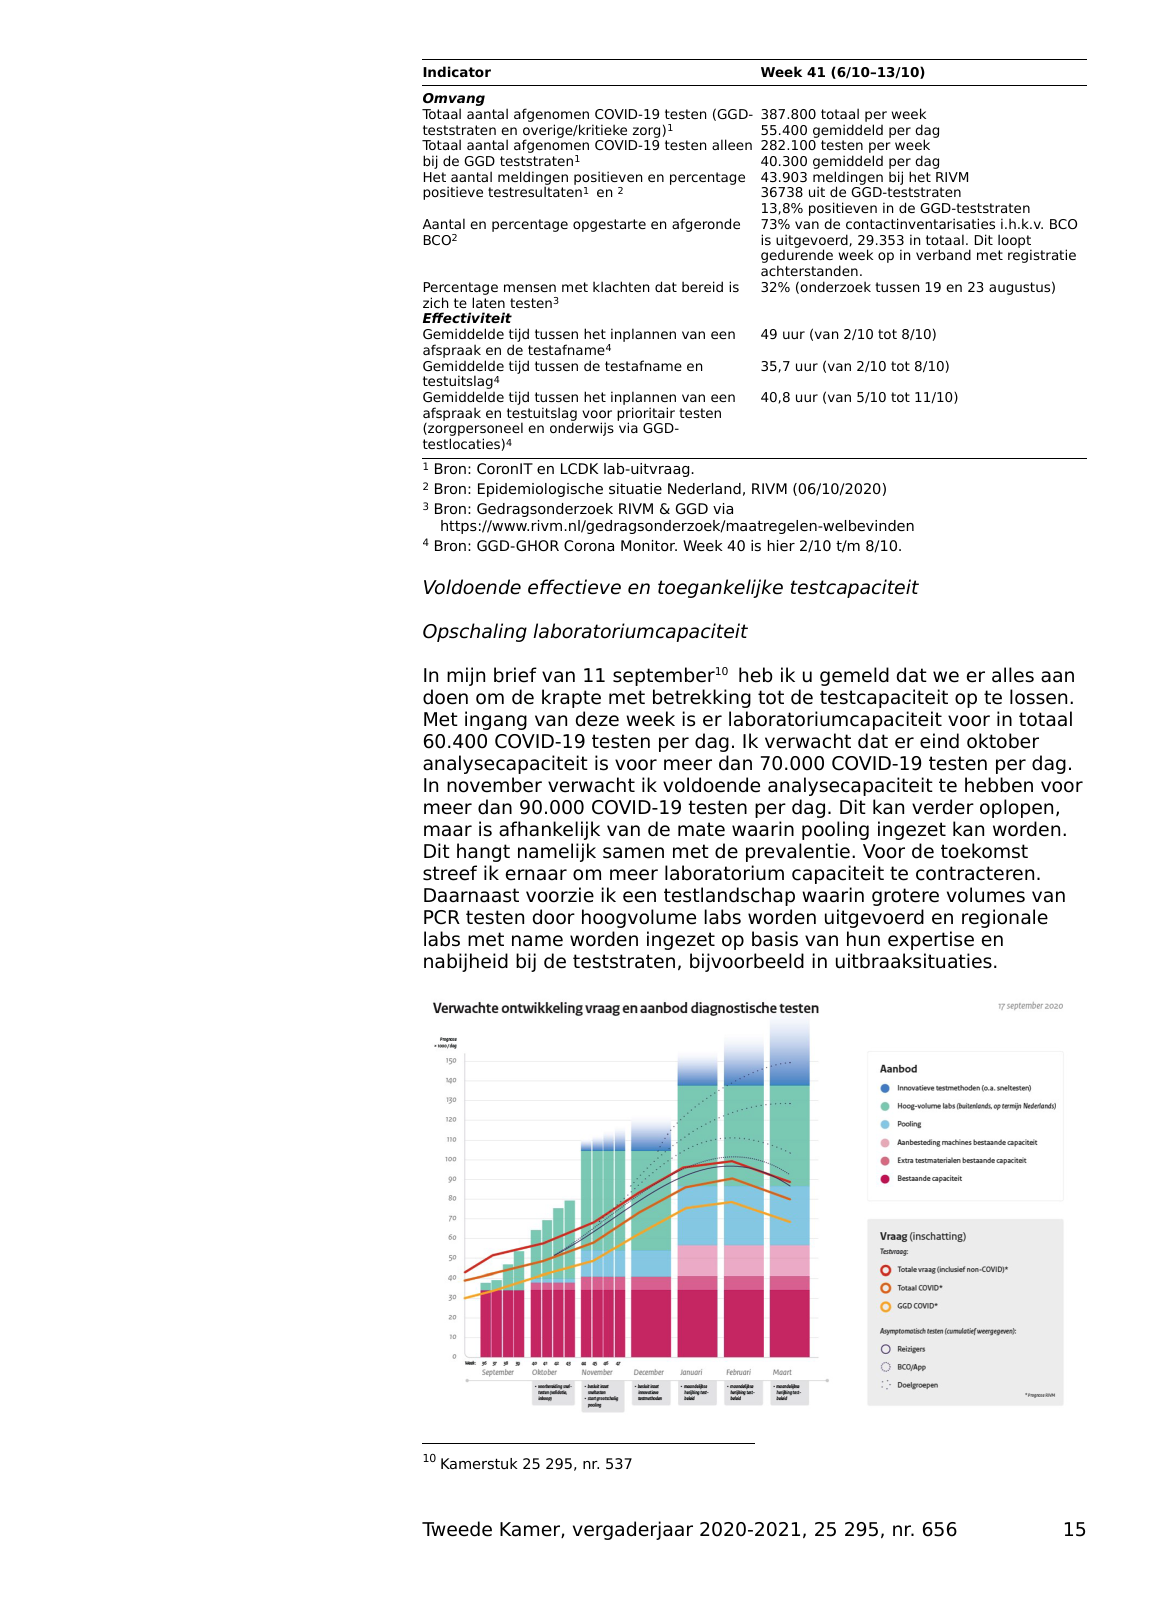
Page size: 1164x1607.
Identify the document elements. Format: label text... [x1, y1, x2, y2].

text Kamerstuk 25 295, nr. 537 [422, 1452, 1087, 1474]
table_cell [754, 86, 1087, 107]
subtitle Voldoende effectieve en toegankelijke testcapaciteit [422, 577, 1087, 599]
table_cell Effectiviteit [422, 311, 754, 327]
table_header Indicator [422, 60, 754, 85]
table_cell Totaal aantal afgenomen COVID-19 testen alleen bij de GGD teststraten1 [422, 138, 754, 169]
picture [422, 995, 1072, 1415]
table_cell 49 uur (van 2/10 tot 8/10) [754, 327, 1087, 358]
table_cell Aantal en percentage opgestarte en afgeronde BCO2 [422, 217, 754, 280]
table_cell 73% van de contactinventarisaties i.h.k.v. BCO is uitgevoerd, 29.353 in totaal. Dit loopt gedurende week op in verband met registratie achterstanden. [754, 217, 1087, 280]
table_cell 32% (onderzoek tussen 19 en 23 augustus) [754, 280, 1087, 311]
table_cell 387.800 totaal per week 55.400 gemiddeld per dag [754, 107, 1087, 138]
table_cell Gemiddelde tijd tussen het inplannen van een afspraak en de testafname4 [422, 327, 754, 358]
table_cell Omvang [422, 86, 754, 107]
table_header Week 41 (6/10–13/10) [754, 60, 1087, 85]
table_cell Gemiddelde tijd tussen het inplannen van een afspraak en testuitslag voor prioritair testen (zorgpersoneel en onderwijs via GGD-testlocaties)4 [422, 390, 754, 457]
table_cell 43.903 meldingen bij het RIVM 36738 uit de GGD-teststraten 13,8% positieven in de GGD-teststraten [754, 170, 1087, 217]
table_cell Percentage mensen met klachten dat bereid is zich te laten testen3 [422, 280, 754, 311]
table_cell 40,8 uur (van 5/10 tot 11/10) [754, 390, 1087, 457]
table_cell Gemiddelde tijd tussen de testafname en testuitslag4 [422, 358, 754, 390]
subtitle Opschaling laboratoriumcapaciteit [422, 621, 1087, 643]
table_cell Het aantal meldingen positieven en percentage positieve testresultaten1 en 2 [422, 170, 754, 217]
table_cell 282.100 testen per week 40.300 gemiddeld per dag [754, 138, 1087, 169]
table_cell 1 Bron: CoronIT en LCDK lab-uitvraag. 2 Bron: Epidemiologische situatie Nederland, RIVM (06/10/2020) 3 Bron: Gedragsonderzoek RIVM & GGD via https://www.rivm.nl/gedragsonderzoek/maatregelen-welbevinden 4 Bron: GGD-GHOR Corona Monitor. Week 40 is hier 2/10 t/m 8/10. [422, 459, 1087, 554]
table_cell [754, 311, 1087, 327]
text In mijn brief van 11 september heb ik u gemeld dat we er alles aan doen om de krapte met betrekking tot de testcapaciteit op te lossen. Met ingang van deze week is er laboratoriumcapaciteit voor in totaal 60.400 COVID-19 testen per dag. Ik verwacht dat er eind oktober analysecapaciteit is voor meer dan 70.000 COVID-19 testen per dag. In november verwacht ik voldoende analysecapaciteit te hebben voor meer dan 90.000 COVID-19 testen per dag. Dit kan verder oplopen, maar is afhankelijk van de mate waarin pooling ingezet kan worden. Dit hangt namelijk samen met de prevalentie. Voor de toekomst streef ik ernaar om meer laboratorium capaciteit te contracteren. Daarnaast voorzie ik een testlandschap waarin grotere volumes van PCR testen door hoogvolume labs worden uitgevoerd en regionale labs met name worden ingezet op basis van hun expertise en nabijheid bij de teststraten, bijvoorbeeld in uitbraaksituaties. [422, 665, 1087, 973]
table_cell 35,7 uur (van 2/10 tot 8/10) [754, 358, 1087, 390]
table_cell Totaal aantal afgenomen COVID-19 testen (GGD-teststraten en overige/kritieke zorg)1 [422, 107, 754, 138]
